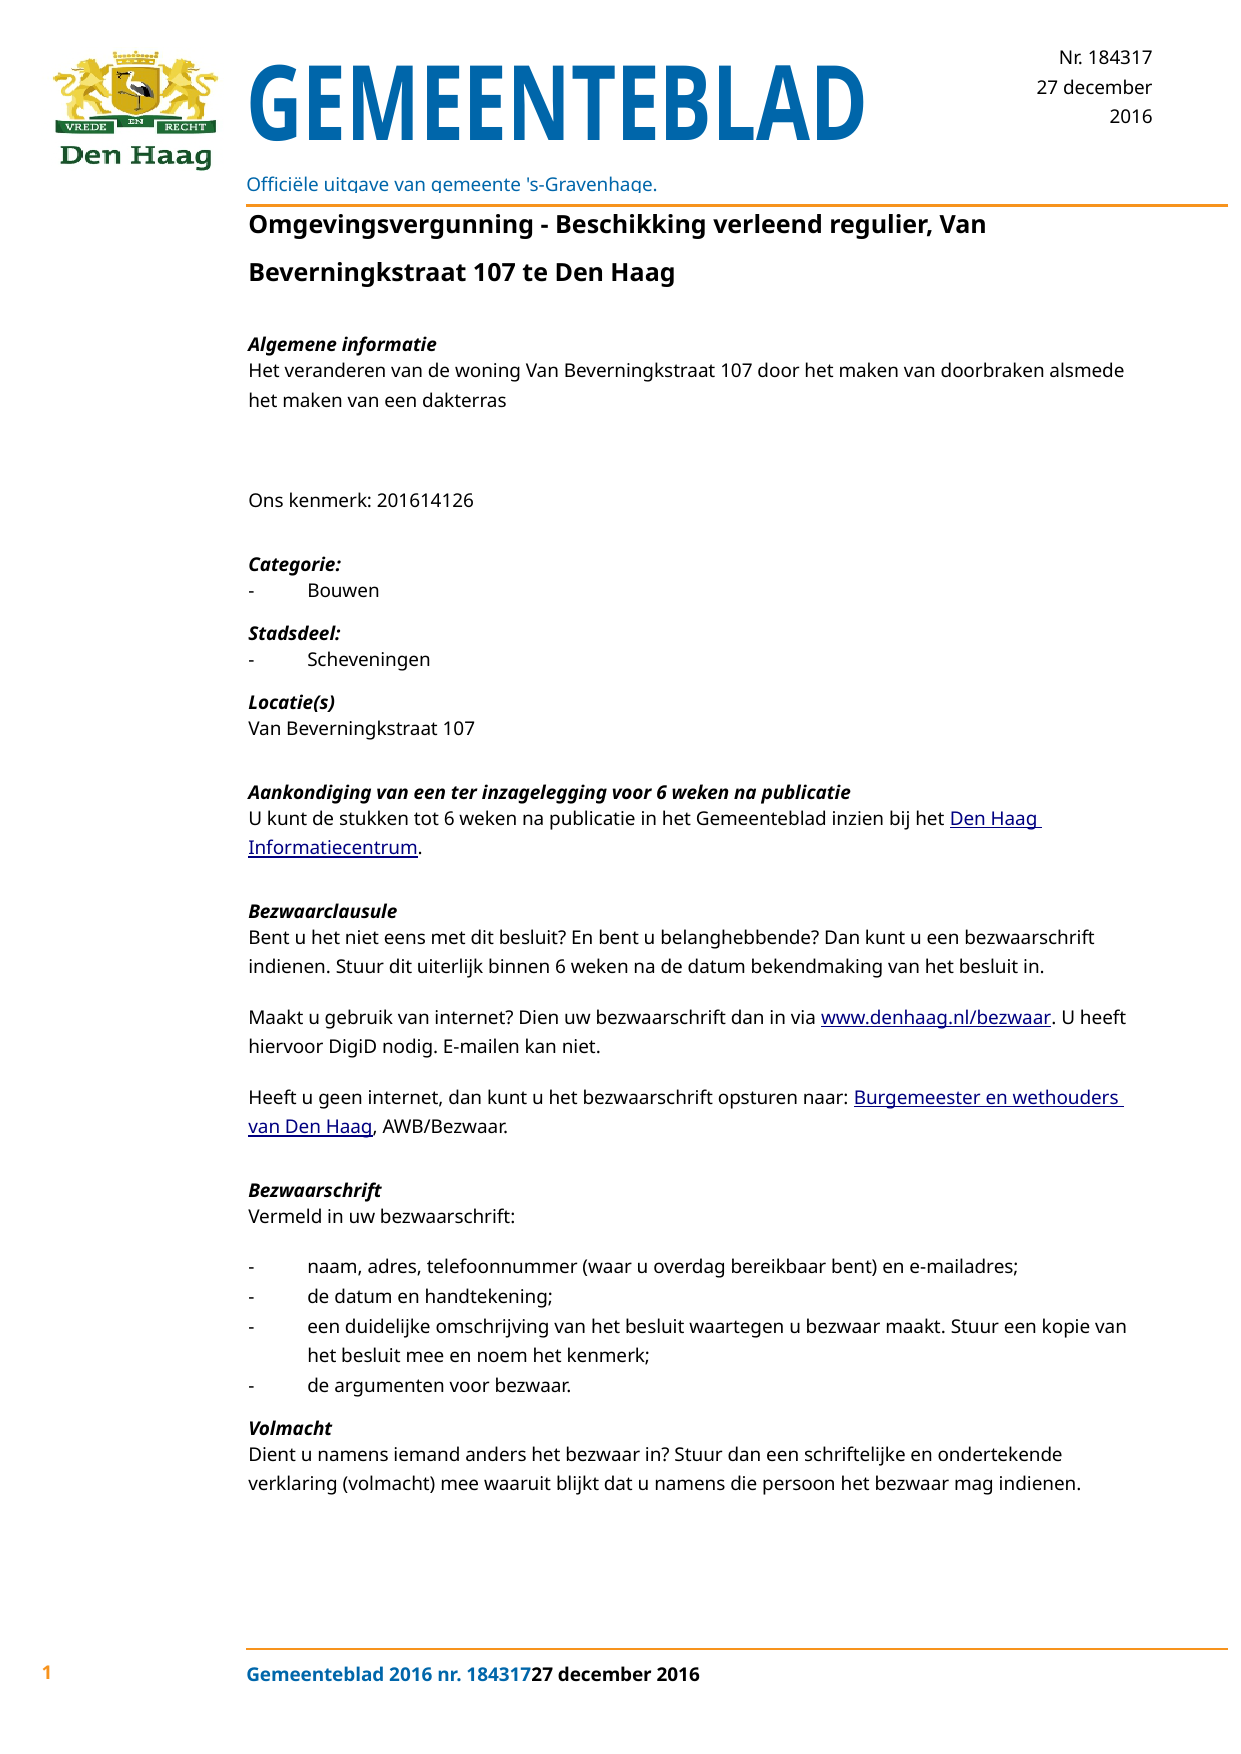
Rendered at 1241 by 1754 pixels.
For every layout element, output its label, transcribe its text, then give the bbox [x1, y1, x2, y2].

text Aankondiging van een ter inzagelegging voor 6 weken na publicatie [248, 779, 1152, 805]
text Van Beverningkstraat 107 [248, 715, 1152, 741]
list Bouwen [248, 577, 1152, 603]
text Stadsdeel: [248, 620, 1152, 646]
text Dient u namens iemand anders het bezwaar in? Stuur dan een schriftelijke en ondertekende verklaring (volmacht) mee waaruit blijkt dat u namens die persoon het bezwaar mag indienen. [248, 1441, 1152, 1496]
list naam, adres, telefoonnummer (waar u overdag bereikbaar bent) en e-mailadres; [248, 1254, 1152, 1279]
text Bent u het niet eens met dit besluit? En bent u belanghebbende? Dan kunt u een bezwaarschrift indienen. Stuur dit uiterlijk binnen 6 weken na de datum bekendmaking van het besluit in. [248, 924, 1152, 979]
list Scheveningen [248, 646, 1152, 672]
text Bezwaarclausule [248, 898, 1152, 924]
text Omgevingsvergunning - Beschikking verleend regulier, Van Beverningkstraat 107 te Den Haag [248, 207, 1152, 288]
text Vermeld in uw bezwaarschrift: [248, 1203, 1152, 1229]
list een duidelijke omschrijving van het besluit waartegen u bezwaar maakt. Stuur een kopie van het besluit mee en noem het kenmerk; [248, 1313, 1152, 1368]
text Volmacht [248, 1415, 1152, 1441]
text Categorie: [248, 552, 1152, 577]
picture [41, 47, 231, 172]
text Locatie(s) [248, 689, 1152, 715]
text Algemene informatie [248, 331, 1152, 357]
text Maakt u gebruik van internet? Dien uw bezwaarschrift dan in via www.denhaag.nl/bezwaar. U heeft hiervoor DigiD nodig. E-mailen kan niet. [248, 1004, 1152, 1059]
text Het veranderen van de woning Van Beverningkstraat 107 door het maken van doorbraken alsmede het maken van een dakterras [248, 357, 1152, 412]
list de argumenten voor bezwaar. [248, 1372, 1152, 1398]
text U kunt de stukken tot 6 weken na publicatie in het Gemeenteblad inzien bij het Den Haag Informatiecentrum. [248, 805, 1152, 860]
text Ons kenmerk: 201614126 [248, 488, 1152, 513]
list de datum en handtekening; [248, 1283, 1152, 1309]
text Bezwaarschrift [248, 1177, 1152, 1203]
text Heeft u geen internet, dan kunt u het bezwaarschrift opsturen naar: Burgemeester en wethouders van Den Haag, AWB/Bezwaar. [248, 1084, 1152, 1139]
